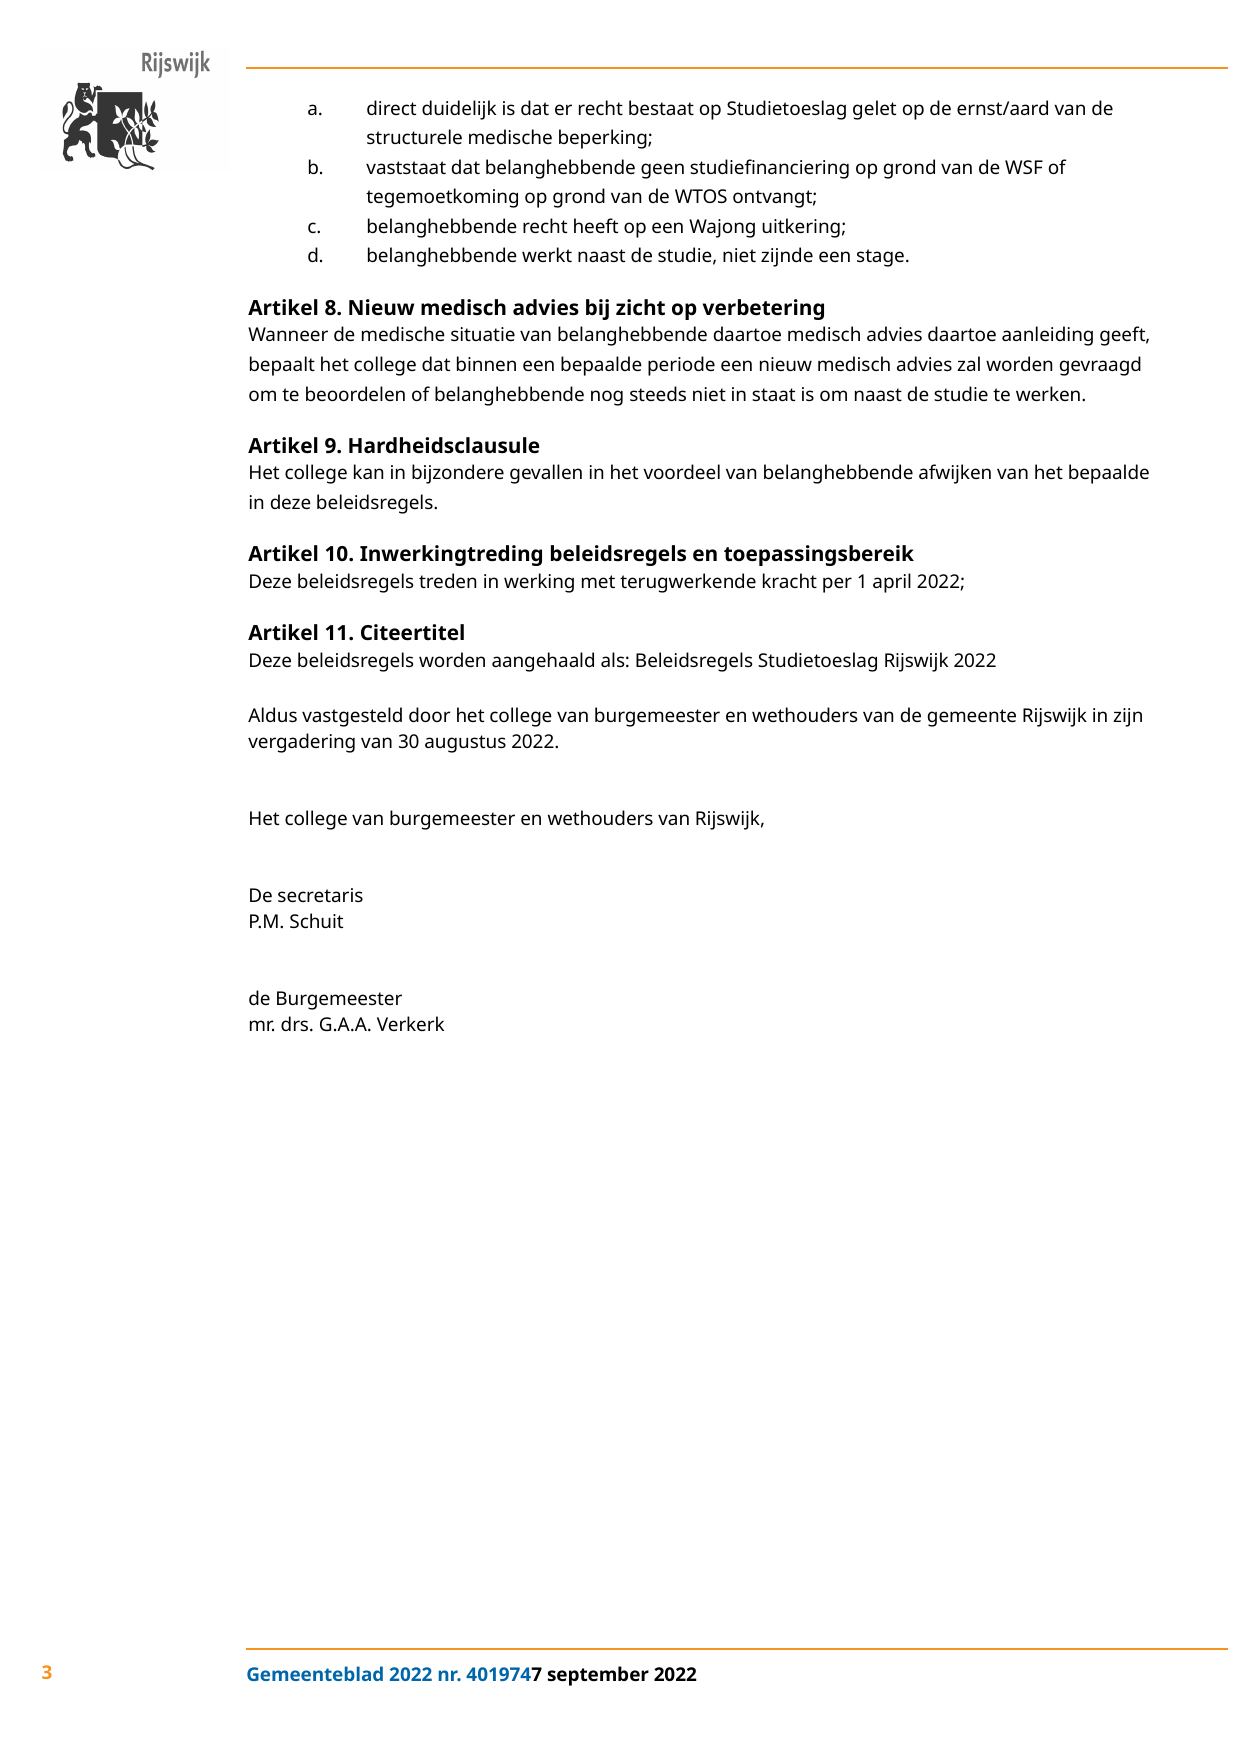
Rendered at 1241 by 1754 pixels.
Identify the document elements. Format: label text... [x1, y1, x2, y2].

list belanghebbende recht heeft op een Wajong uitkering; [307, 213, 1152, 239]
text Wanneer de medische situatie van belanghebbende daartoe medisch advies daartoe aanleiding geeft, bepaalt het college dat binnen een bepaalde periode een nieuw medisch advies zal worden gevraagd om te beoordelen of belanghebbende nog steeds niet in staat is om naast de studie te werken. [248, 322, 1152, 406]
text Deze beleidsregels worden aangehaald als: Beleidsregels Studietoeslag Rijswijk 2022 [248, 647, 1152, 673]
text mr. drs. G.A.A. Verkerk [248, 1011, 1152, 1037]
list vaststaat dat belanghebbende geen studiefinanciering op grond van de WSF of tegemoetkoming op grond van de WTOS ontvangt; [307, 154, 1152, 209]
text Artikel 9. Hardheidsclausule [248, 431, 1152, 459]
list direct duidelijk is dat er recht bestaat op Studietoeslag gelet op de ernst/aard van de structurele medische beperking; [307, 95, 1152, 150]
list belanghebbende werkt naast de studie, niet zijnde een stage. [307, 243, 1152, 268]
text Artikel 10. Inwerkingtreding beleidsregels en toepassingsbereik [248, 539, 1152, 568]
picture [41, 47, 231, 172]
text Artikel 11. Citeertitel [248, 618, 1152, 647]
text Het college kan in bijzondere gevallen in het voordeel van belanghebbende afwijken van het bepaalde in deze beleidsregels. [248, 459, 1152, 515]
text de Burgemeester [248, 985, 1152, 1011]
text De secretaris [248, 882, 1152, 908]
text P.M. Schuit [248, 908, 1152, 934]
text Deze beleidsregels treden in werking met terugwerkende kracht per 1 april 2022; [248, 568, 1152, 594]
text Artikel 8. Nieuw medisch advies bij zicht op verbetering [248, 293, 1152, 322]
text Het college van burgemeester en wethouders van Rijswijk, [248, 805, 1152, 831]
text Aldus vastgesteld door het college van burgemeester en wethouders van de gemeente Rijswijk in zijn vergadering van 30 augustus 2022. [248, 702, 1152, 754]
